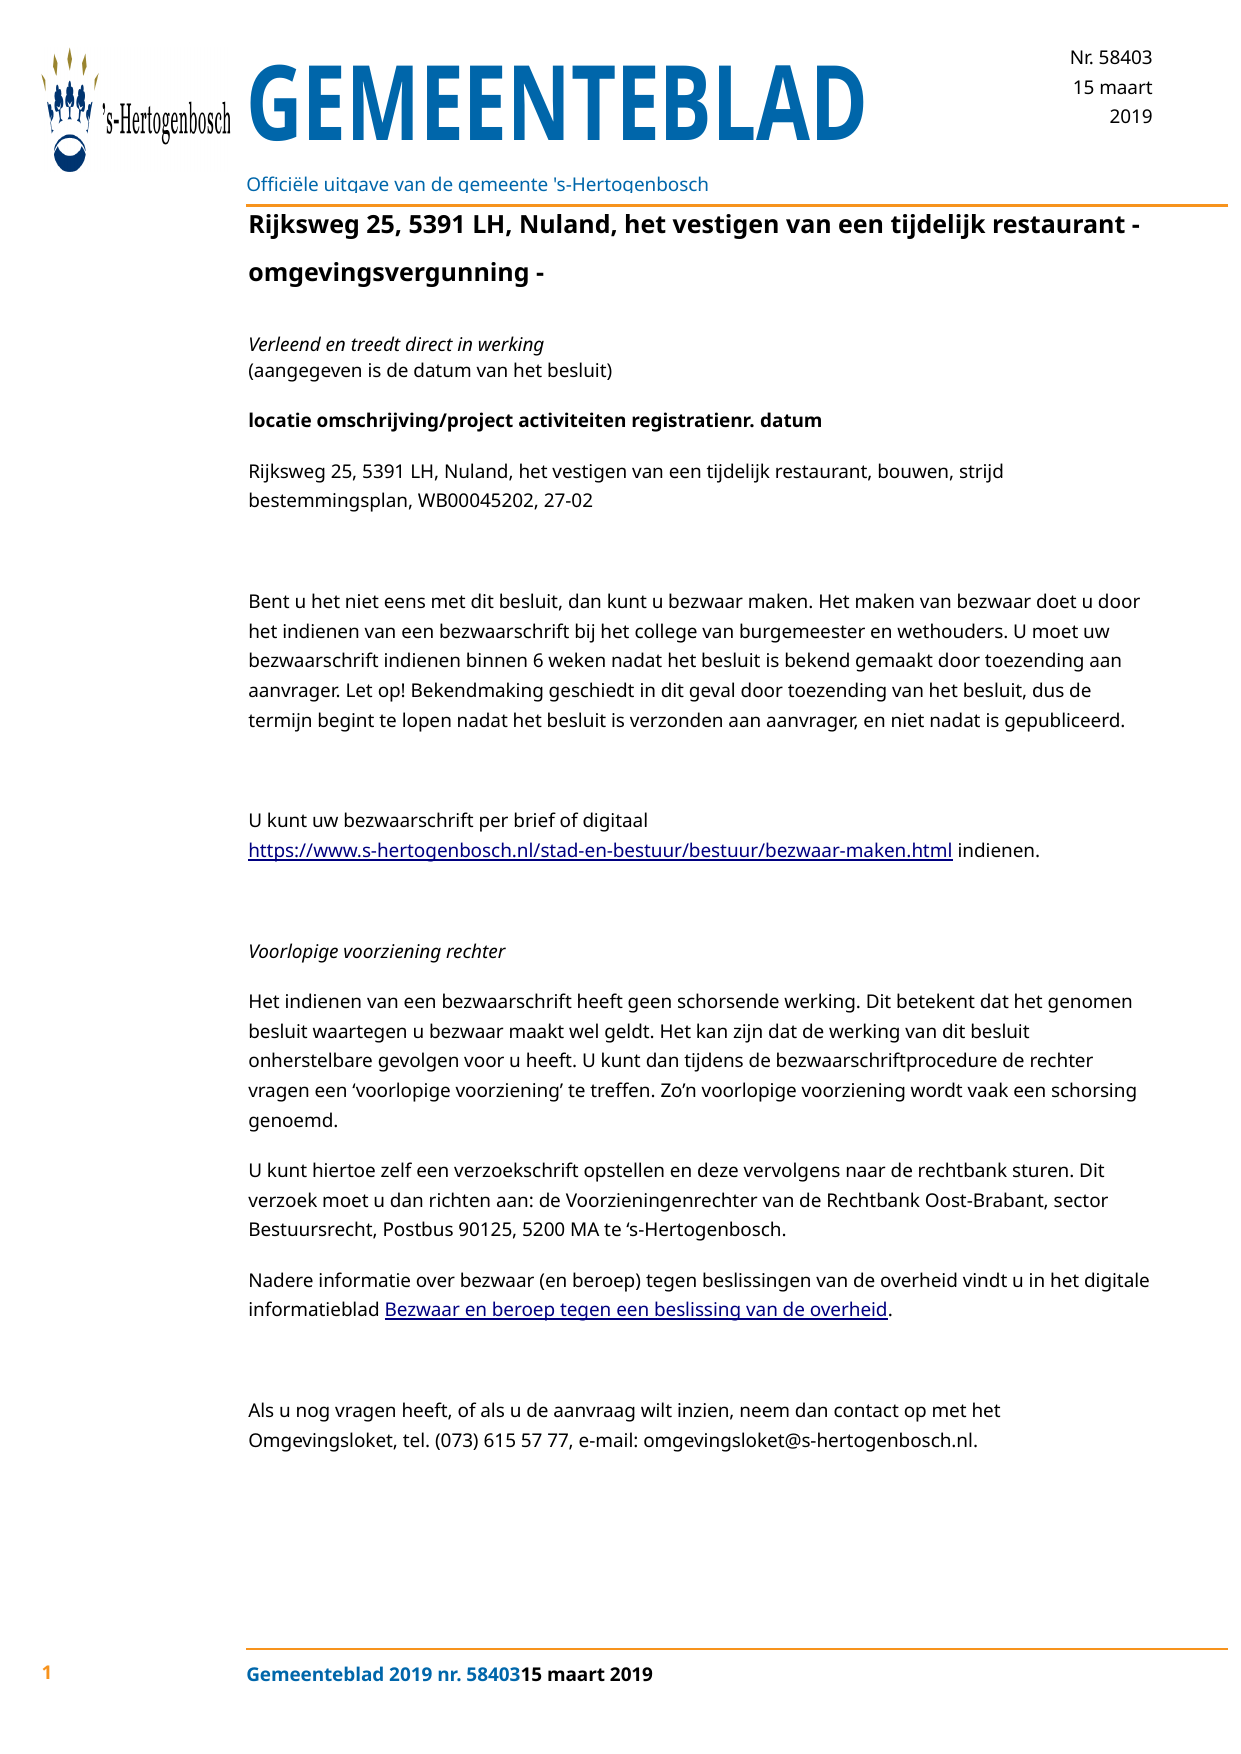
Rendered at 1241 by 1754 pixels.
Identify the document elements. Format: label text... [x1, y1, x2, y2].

text Het indienen van een bezwaarschrift heeft geen schorsende werking. Dit betekent dat het genomen besluit waartegen u bezwaar maakt wel geldt. Het kan zijn dat de werking van dit besluit onherstelbare gevolgen voor u heeft. U kunt dan tijdens de bezwaarschriftprocedure de rechter vragen een ‘voorlopige voorziening’ te treffen. Zo’n voorlopige voorziening wordt vaak een schorsing genoemd. [248, 988, 1152, 1132]
picture [41, 47, 231, 172]
text (aangegeven is de datum van het besluit) [248, 357, 1152, 383]
text Rijksweg 25, 5391 LH, Nuland, het vestigen van een tijdelijk restaurant - omgevingsvergunning - [248, 207, 1152, 288]
text locatie omschrijving/project activiteiten registratienr. datum [248, 408, 1152, 433]
text Bent u het niet eens met dit besluit, dan kunt u bezwaar maken. Het maken van bezwaar doet u door het indienen van een bezwaarschrift bij het college van burgemeester en wethouders. U moet uw bezwaarschrift indienen binnen 6 weken nadat het besluit is bekend gemaakt door toezending aan aanvrager. Let op! Bekendmaking geschiedt in dit geval door toezending van het besluit, dus de termijn begint te lopen nadat het besluit is verzonden aan aanvrager, en niet nadat is gepubliceerd. [248, 588, 1152, 732]
text Nadere informatie over bezwaar (en beroep) tegen beslissingen van de overheid vindt u in het digitale informatieblad Bezwaar en beroep tegen een beslissing van de overheid. [248, 1267, 1152, 1322]
text U kunt uw bezwaarschrift per brief of digitaal https://www.s-hertogenbosch.nl/stad-en-bestuur/bestuur/bezwaar-maken.html indienen. [248, 808, 1152, 863]
text Verleend en treedt direct in werking [248, 331, 1152, 357]
text Rijksweg 25, 5391 LH, Nuland, het vestigen van een tijdelijk restaurant, bouwen, strijd bestemmingsplan, WB00045202, 27-02 [248, 458, 1152, 513]
text Als u nog vragen heeft, of als u de aanvraag wilt inzien, neem dan contact op met het Omgevingsloket, tel. (073) 615 57 77, e-mail: omgevingsloket@s-hertogenbosch.nl. [248, 1397, 1152, 1452]
text Voorlopige voorziening rechter [248, 938, 1152, 964]
text U kunt hiertoe zelf een verzoekschrift opstellen en deze vervolgens naar de rechtbank sturen. Dit verzoek moet u dan richten aan: de Voorzieningenrechter van de Rechtbank Oost-Brabant, sector Bestuursrecht, Postbus 90125, 5200 MA te ‘s-Hertogenbosch. [248, 1157, 1152, 1242]
